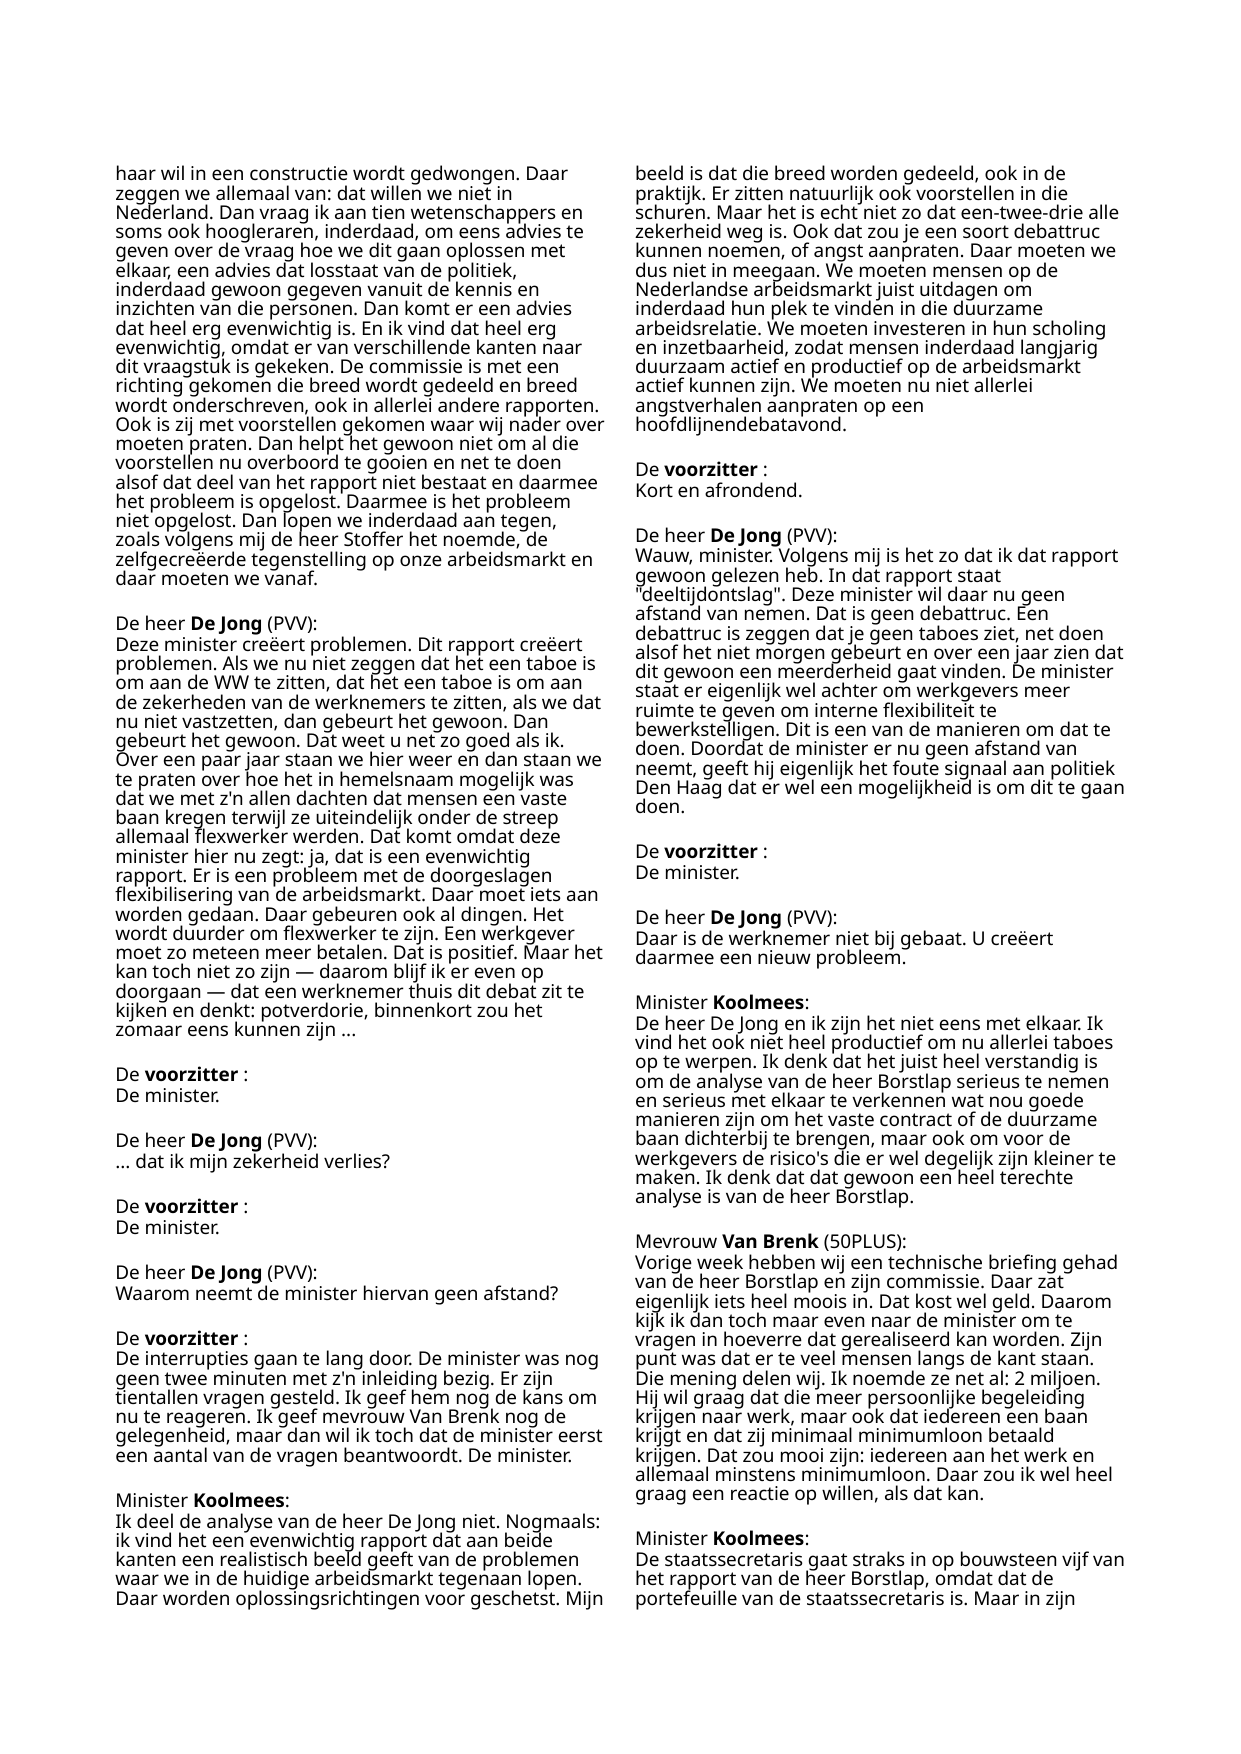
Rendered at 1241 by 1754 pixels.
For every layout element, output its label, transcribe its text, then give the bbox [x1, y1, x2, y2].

text De voorzitter : [115, 1061, 605, 1087]
text ... dat ik mijn zekerheid verlies? [115, 1153, 605, 1172]
text Deze minister creëert problemen. Dit rapport creëert problemen. Als we nu niet zeggen dat het een taboe is om aan de WW te zitten, dat het een taboe is om aan de zekerheden van de werknemers te zitten, als we dat nu niet vastzetten, dan gebeurt het gewoon. Dan gebeurt het gewoon. Dat weet u net zo goed als ik. Over een paar jaar staan we hier weer en dan staan we te praten over hoe het in hemelsnaam mogelijk was dat we met z'n allen dachten dat mensen een vaste baan kregen terwijl ze uiteindelijk onder de streep allemaal flexwerker werden. Dat komt omdat deze minister hier nu zegt: ja, dat is een evenwichtig rapport. Er is een probleem met de doorgeslagen flexibilisering van de arbeidsmarkt. Daar moet iets aan worden gedaan. Daar gebeuren ook al dingen. Het wordt duurder om flexwerker te zijn. Een werkgever moet zo meteen meer betalen. Dat is positief. Maar het kan toch niet zo zijn — daarom blijf ik er even op doorgaan — dat een werknemer thuis dit debat zit te kijken en denkt: potverdorie, binnenkort zou het zomaar eens kunnen zijn ... [115, 636, 605, 1041]
text De voorzitter : [635, 838, 1125, 864]
text Kort en afrondend. [635, 482, 1125, 501]
text Waarom neemt de minister hiervan geen afstand? [115, 1284, 605, 1304]
text De heer De Jong (PVV): [635, 904, 1125, 930]
text Wauw, minister. Volgens mij is het zo dat ik dat rapport gewoon gelezen heb. In dat rapport staat "deeltijdontslag". Deze minister wil daar nu geen afstand van nemen. Dat is geen debattruc. Een debattruc is zeggen dat je geen taboes ziet, net doen alsof het niet morgen gebeurt en over een jaar zien dat dit gewoon een meerderheid gaat vinden. De minister staat er eigenlijk wel achter om werkgevers meer ruimte te geven om interne flexibiliteit te bewerkstelligen. Dit is een van de manieren om dat te doen. Doordat de minister er nu geen afstand van neemt, geeft hij eigenlijk het foute signaal aan politiek Den Haag dat er wel een mogelijkheid is om dit te gaan doen. [635, 547, 1125, 817]
text beeld is dat die breed worden gedeeld, ook in de praktijk. Er zitten natuurlijk ook voorstellen in die schuren. Maar het is echt niet zo dat een-twee-drie alle zekerheid weg is. Ook dat zou je een soort debattruc kunnen noemen, of angst aanpraten. Daar moeten we dus niet in meegaan. We moeten mensen op de Nederlandse arbeidsmarkt juist uitdagen om inderdaad hun plek te vinden in die duurzame arbeidsrelatie. We moeten investeren in hun scholing en inzetbaarheid, zodat mensen inderdaad langjarig duurzaam actief en productief op de arbeidsmarkt actief kunnen zijn. We moeten nu niet allerlei angstverhalen aanpraten op een hoofdlijnendebatavond. [635, 165, 1125, 435]
text Ik deel de analyse van de heer De Jong niet. Nogmaals: ik vind het een evenwichtig rapport dat aan beide kanten een realistisch beeld geeft van de problemen waar we in de huidige arbeidsmarkt tegenaan lopen. Daar worden oplossingsrichtingen voor geschetst. Mijn [115, 1513, 605, 1609]
text De heer De Jong en ik zijn het niet eens met elkaar. Ik vind het ook niet heel productief om nu allerlei taboes op te werpen. Ik denk dat het juist heel verstandig is om de analyse van de heer Borstlap serieus te nemen en serieus met elkaar te verkennen wat nou goede manieren zijn om het vaste contract of de duurzame baan dichterbij te brengen, maar ook om voor de werkgevers de risico's die er wel degelijk zijn kleiner te maken. Ik denk dat dat gewoon een heel terechte analyse is van de heer Borstlap. [635, 1015, 1125, 1207]
text De minister. [635, 864, 1125, 883]
text De voorzitter : [115, 1325, 605, 1350]
text De interrupties gaan te lang door. De minister was nog geen twee minuten met z'n inleiding bezig. Er zijn tientallen vragen gesteld. Ik geef hem nog de kans om nu te reageren. Ik geef mevrouw Van Brenk nog de gelegenheid, maar dan wil ik toch dat de minister eerst een aantal van de vragen beantwoordt. De minister. [115, 1350, 605, 1466]
text De voorzitter : [635, 456, 1125, 482]
text De heer De Jong (PVV): [115, 1127, 605, 1153]
text Vorige week hebben wij een technische briefing gehad van de heer Borstlap en zijn commissie. Daar zat eigenlijk iets heel moois in. Dat kost wel geld. Daarom kijk ik dan toch maar even naar de minister om te vragen in hoeverre dat gerealiseerd kan worden. Zijn punt was dat er te veel mensen langs de kant staan. Die mening delen wij. Ik noemde ze net al: 2 miljoen. Hij wil graag dat die meer persoonlijke begeleiding krijgen naar werk, maar ook dat iedereen een baan krijgt en dat zij minimaal minimumloon betaald krijgen. Dat zou mooi zijn: iedereen aan het werk en allemaal minstens minimumloon. Daar zou ik wel heel graag een reactie op willen, als dat kan. [635, 1254, 1125, 1504]
text De minister. [115, 1219, 605, 1238]
text Minister Koolmees: [635, 989, 1125, 1015]
text De heer De Jong (PVV): [115, 1259, 605, 1284]
text Mevrouw Van Brenk (50PLUS): [635, 1228, 1125, 1254]
text Daar is de werknemer niet bij gebaat. U creëert daarmee een nieuw probleem. [635, 930, 1125, 968]
text De staatssecretaris gaat straks in op bouwsteen vijf van het rapport van de heer Borstlap, omdat dat de portefeuille van de staatssecretaris is. Maar in zijn [635, 1551, 1125, 1609]
text De heer De Jong (PVV): [635, 522, 1125, 547]
text De heer De Jong (PVV): [115, 610, 605, 636]
text Minister Koolmees: [115, 1487, 605, 1513]
text haar wil in een constructie wordt gedwongen. Daar zeggen we allemaal van: dat willen we niet in Nederland. Dan vraag ik aan tien wetenschappers en soms ook hoogleraren, inderdaad, om eens advies te geven over de vraag hoe we dit gaan oplossen met elkaar, een advies dat losstaat van de politiek, inderdaad gewoon gegeven vanuit de kennis en inzichten van die personen. Dan komt er een advies dat heel erg evenwichtig is. En ik vind dat heel erg evenwichtig, omdat er van verschillende kanten naar dit vraagstuk is gekeken. De commissie is met een richting gekomen die breed wordt gedeeld en breed wordt onderschreven, ook in allerlei andere rapporten. Ook is zij met voorstellen gekomen waar wij nader over moeten praten. Dan helpt het gewoon niet om al die voorstellen nu overboord te gooien en net te doen alsof dat deel van het rapport niet bestaat en daarmee het probleem is opgelost. Daarmee is het probleem niet opgelost. Dan lopen we inderdaad aan tegen, zoals volgens mij de heer Stoffer het noemde, de zelfgecreëerde tegenstelling op onze arbeidsmarkt en daar moeten we vanaf. [115, 165, 605, 589]
text Minister Koolmees: [635, 1525, 1125, 1551]
text De voorzitter : [115, 1193, 605, 1219]
text De minister. [115, 1087, 605, 1106]
